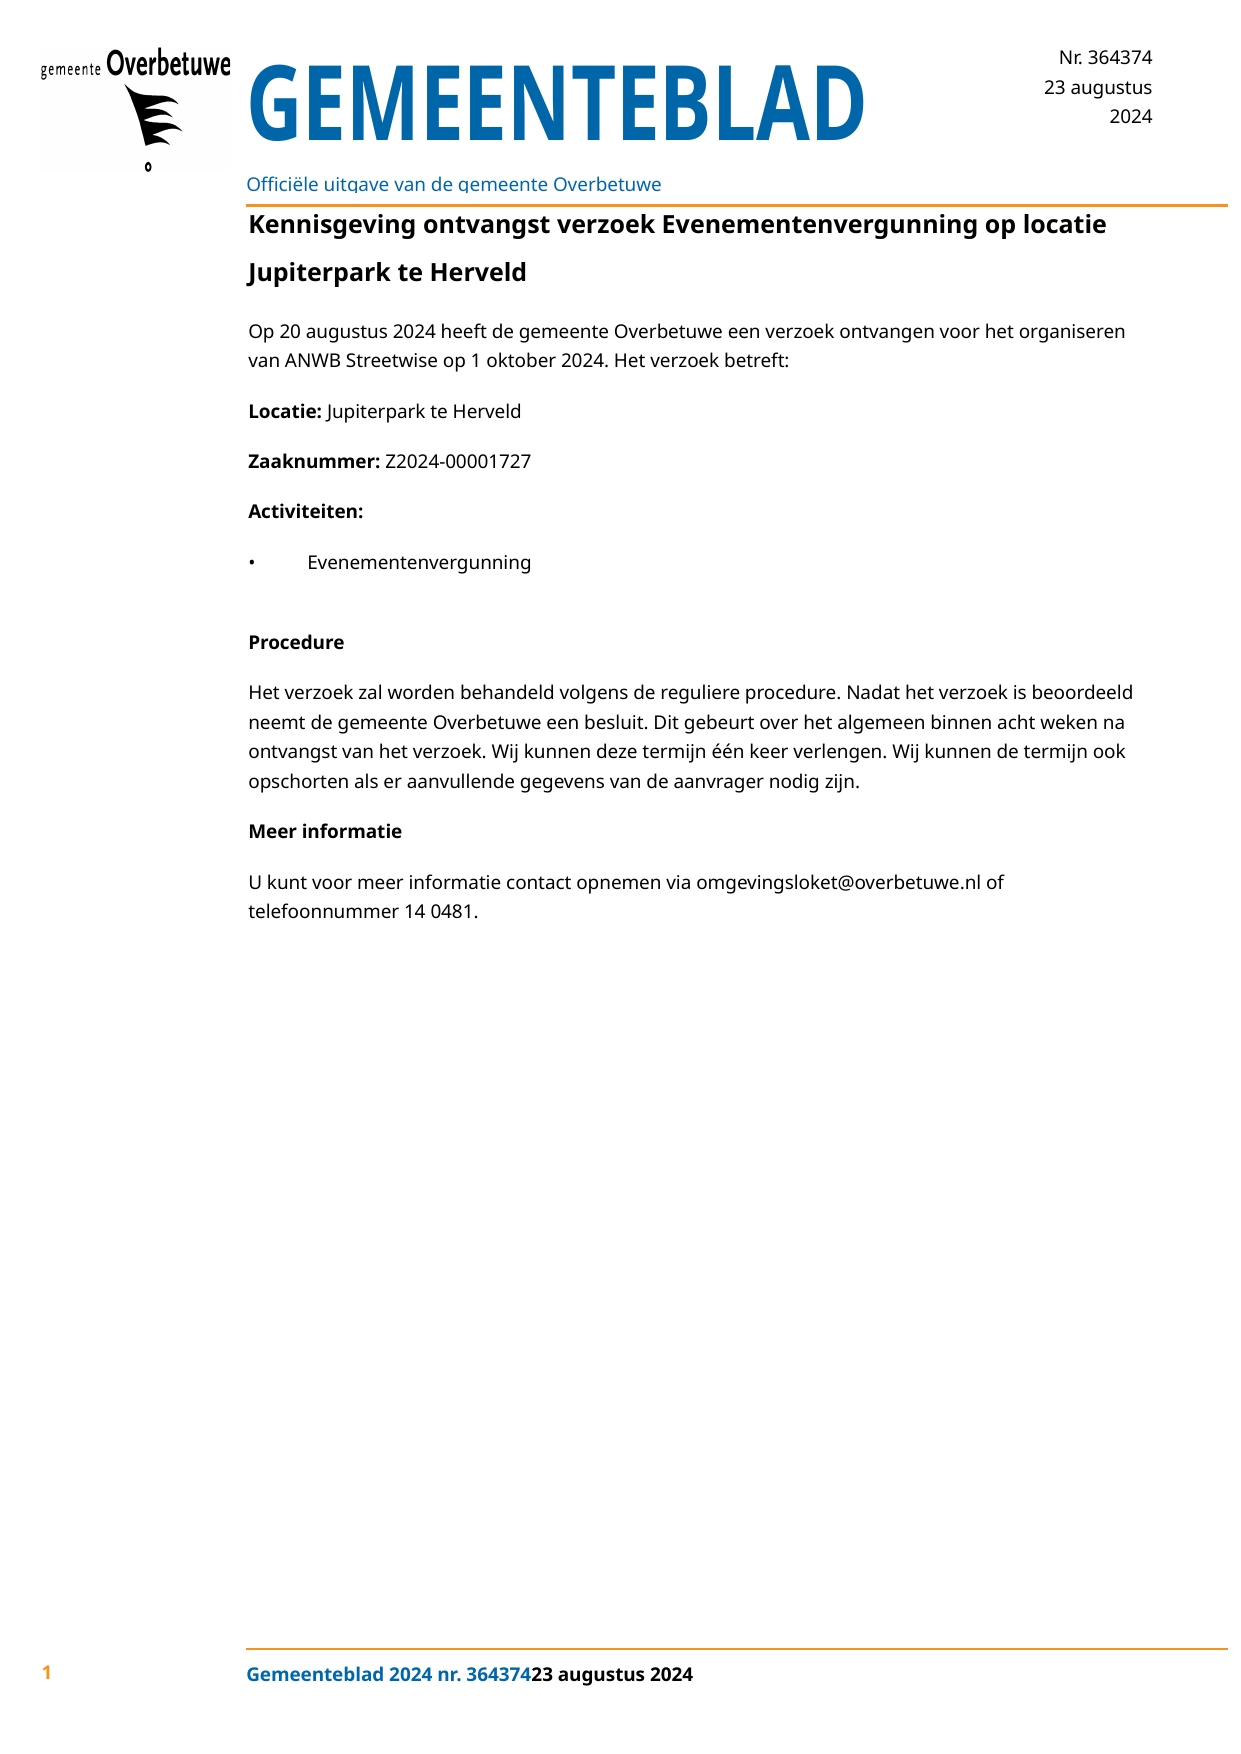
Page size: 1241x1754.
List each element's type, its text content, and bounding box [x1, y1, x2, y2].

text Op 20 augustus 2024 heeft de gemeente Overbetuwe een verzoek ontvangen voor het organiseren van ANWB Streetwise op 1 oktober 2024. Het verzoek betreft: [248, 318, 1152, 373]
list Evenementenvergunning [248, 549, 1152, 575]
text Locatie: Jupiterpark te Herveld [248, 398, 1152, 424]
text Het verzoek zal worden behandeld volgens de reguliere procedure. Nadat het verzoek is beoordeeld neemt de gemeente Overbetuwe een besluit. Dit gebeurt over het algemeen binnen acht weken na ontvangst van het verzoek. Wij kunnen deze termijn één keer verlengen. Wij kunnen de termijn ook opschorten als er aanvullende gegevens van de aanvrager nodig zijn. [248, 679, 1152, 794]
text Activiteiten: [248, 499, 1152, 524]
text U kunt voor meer informatie contact opnemen via omgevingsloket@overbetuwe.nl of telefoonnummer 14 0481. [248, 869, 1152, 924]
text Zaaknummer: Z2024-00001727 [248, 448, 1152, 474]
text Meer informatie [248, 819, 1152, 844]
text Kennisgeving ontvangst verzoek Evenementenvergunning op locatie Jupiterpark te Herveld [248, 207, 1152, 288]
text Procedure [248, 629, 1152, 655]
picture [41, 47, 231, 172]
